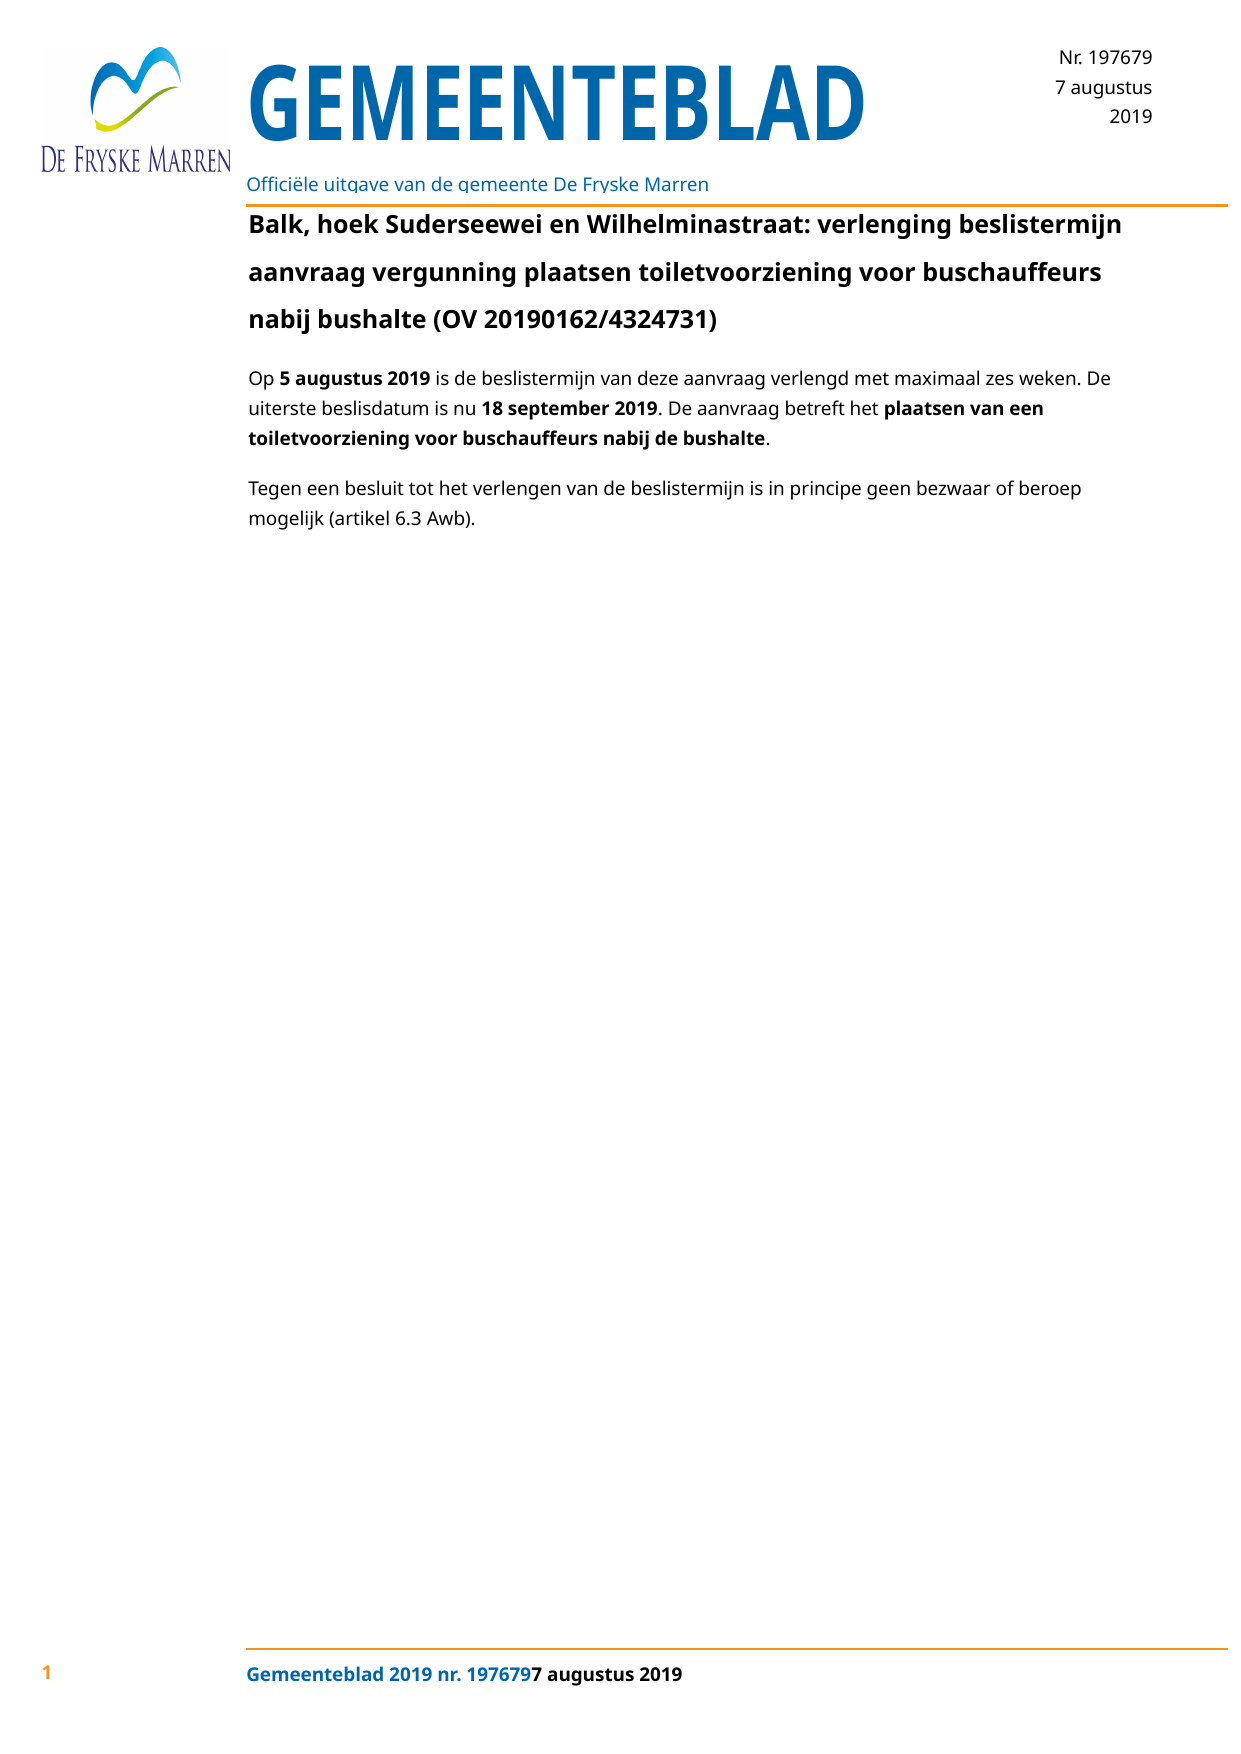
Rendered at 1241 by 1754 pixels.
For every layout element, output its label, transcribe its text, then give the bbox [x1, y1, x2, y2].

picture [41, 47, 231, 172]
text Balk, hoek Suderseewei en Wilhelminastraat: verlenging beslistermijn aanvraag vergunning plaatsen toiletvoorziening voor buschauffeurs nabij bushalte (OV 20190162/4324731) [248, 207, 1152, 336]
text Tegen een besluit tot het verlengen van de beslistermijn is in principe geen bezwaar of beroep mogelijk (artikel 6.3 Awb). [248, 475, 1152, 530]
text Op 5 augustus 2019 is de beslistermijn van deze aanvraag verlengd met maximaal zes weken. De uiterste beslisdatum is nu 18 september 2019. De aanvraag betreft het plaatsen van een toiletvoorziening voor buschauffeurs nabij de bushalte. [248, 366, 1152, 450]
